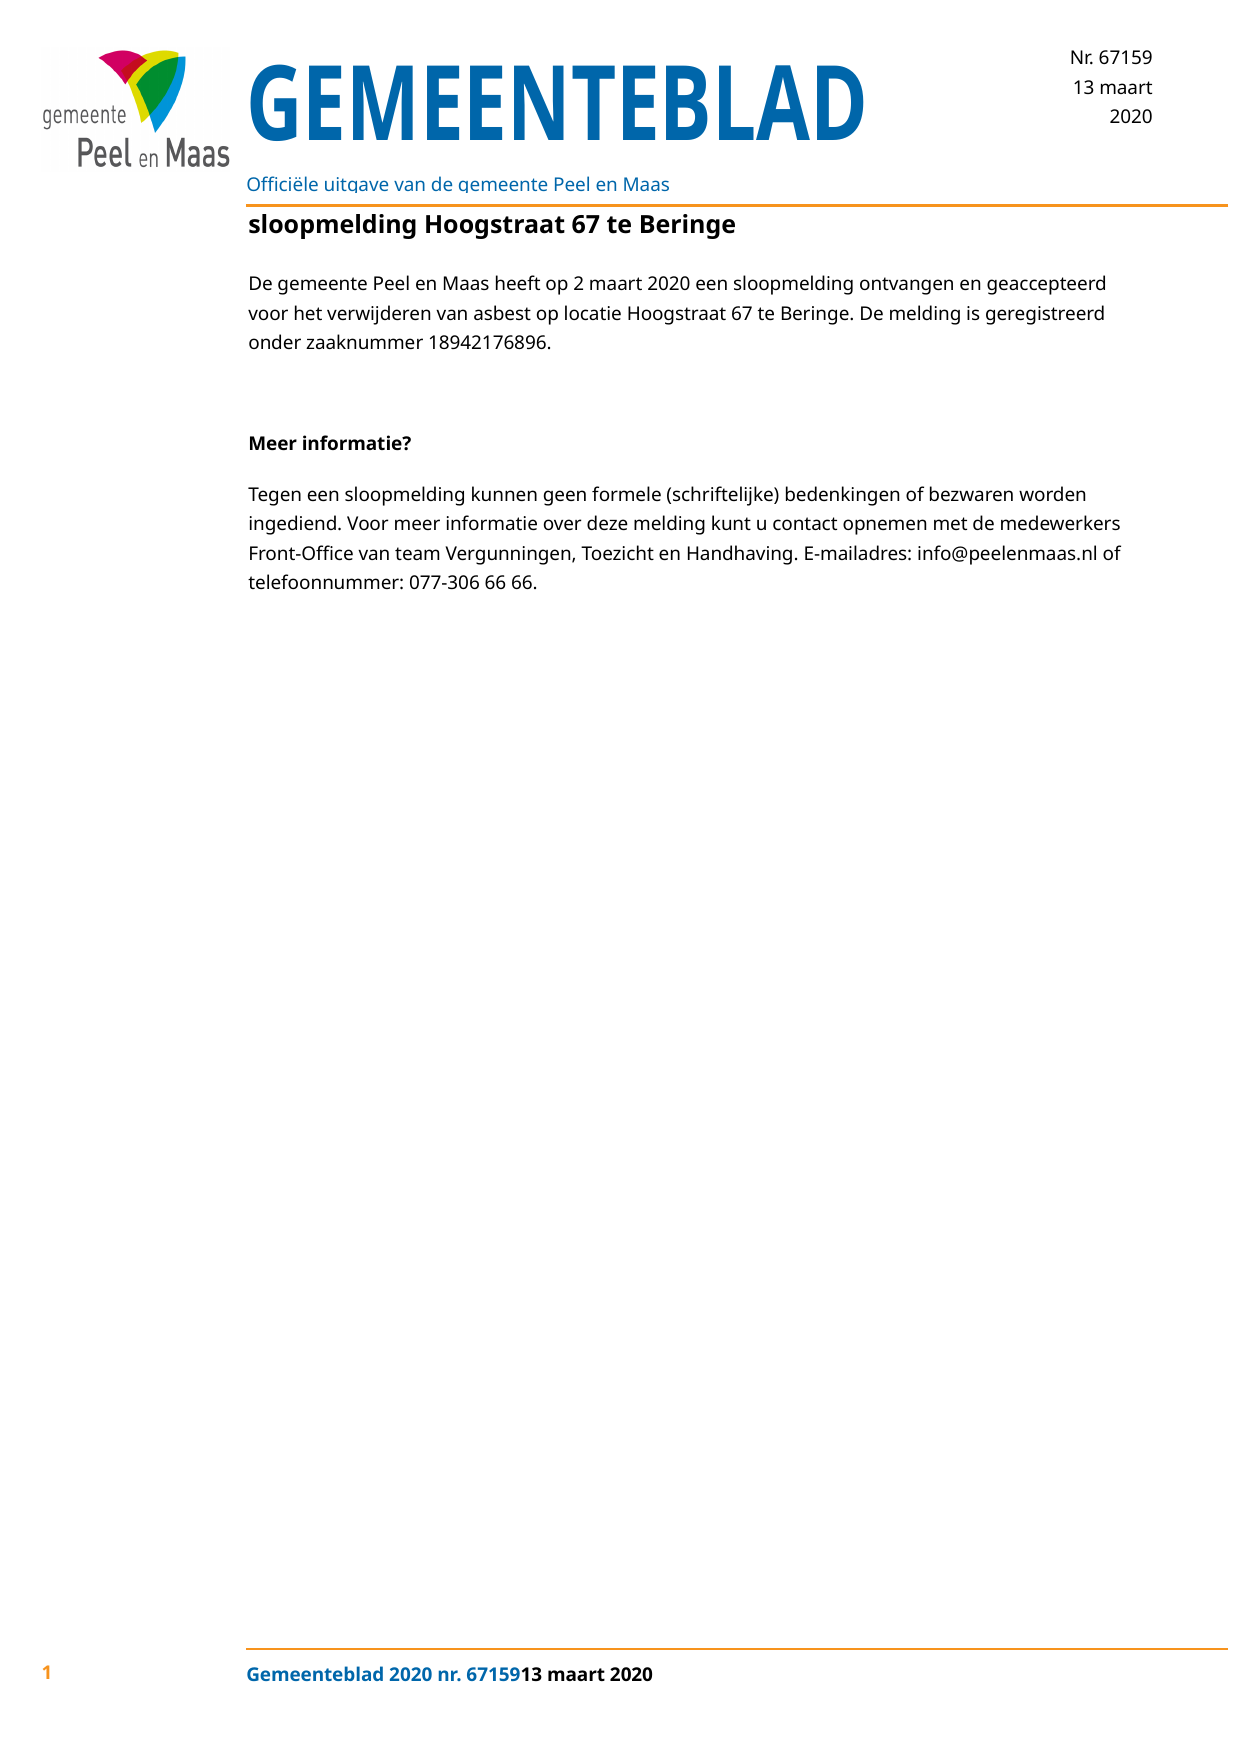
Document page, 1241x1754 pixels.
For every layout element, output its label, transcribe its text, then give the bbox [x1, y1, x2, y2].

text sloopmelding Hoogstraat 67 te Beringe [248, 207, 1152, 241]
picture [41, 47, 231, 172]
text Tegen een sloopmelding kunnen geen formele (schriftelijke) bedenkingen of bezwaren worden ingediend. Voor meer informatie over deze melding kunt u contact opnemen met de medewerkers Front-Office van team Vergunningen, Toezicht en Handhaving. E-mailadres: info@peelenmaas.nl of telefoonnummer: 077-306 66 66. [248, 481, 1152, 595]
text Meer informatie? [248, 430, 1152, 456]
text De gemeente Peel en Maas heeft op 2 maart 2020 een sloopmelding ontvangen en geaccepteerd voor het verwijderen van asbest op locatie Hoogstraat 67 te Beringe. De melding is geregistreerd onder zaaknummer 18942176896. [248, 270, 1152, 355]
